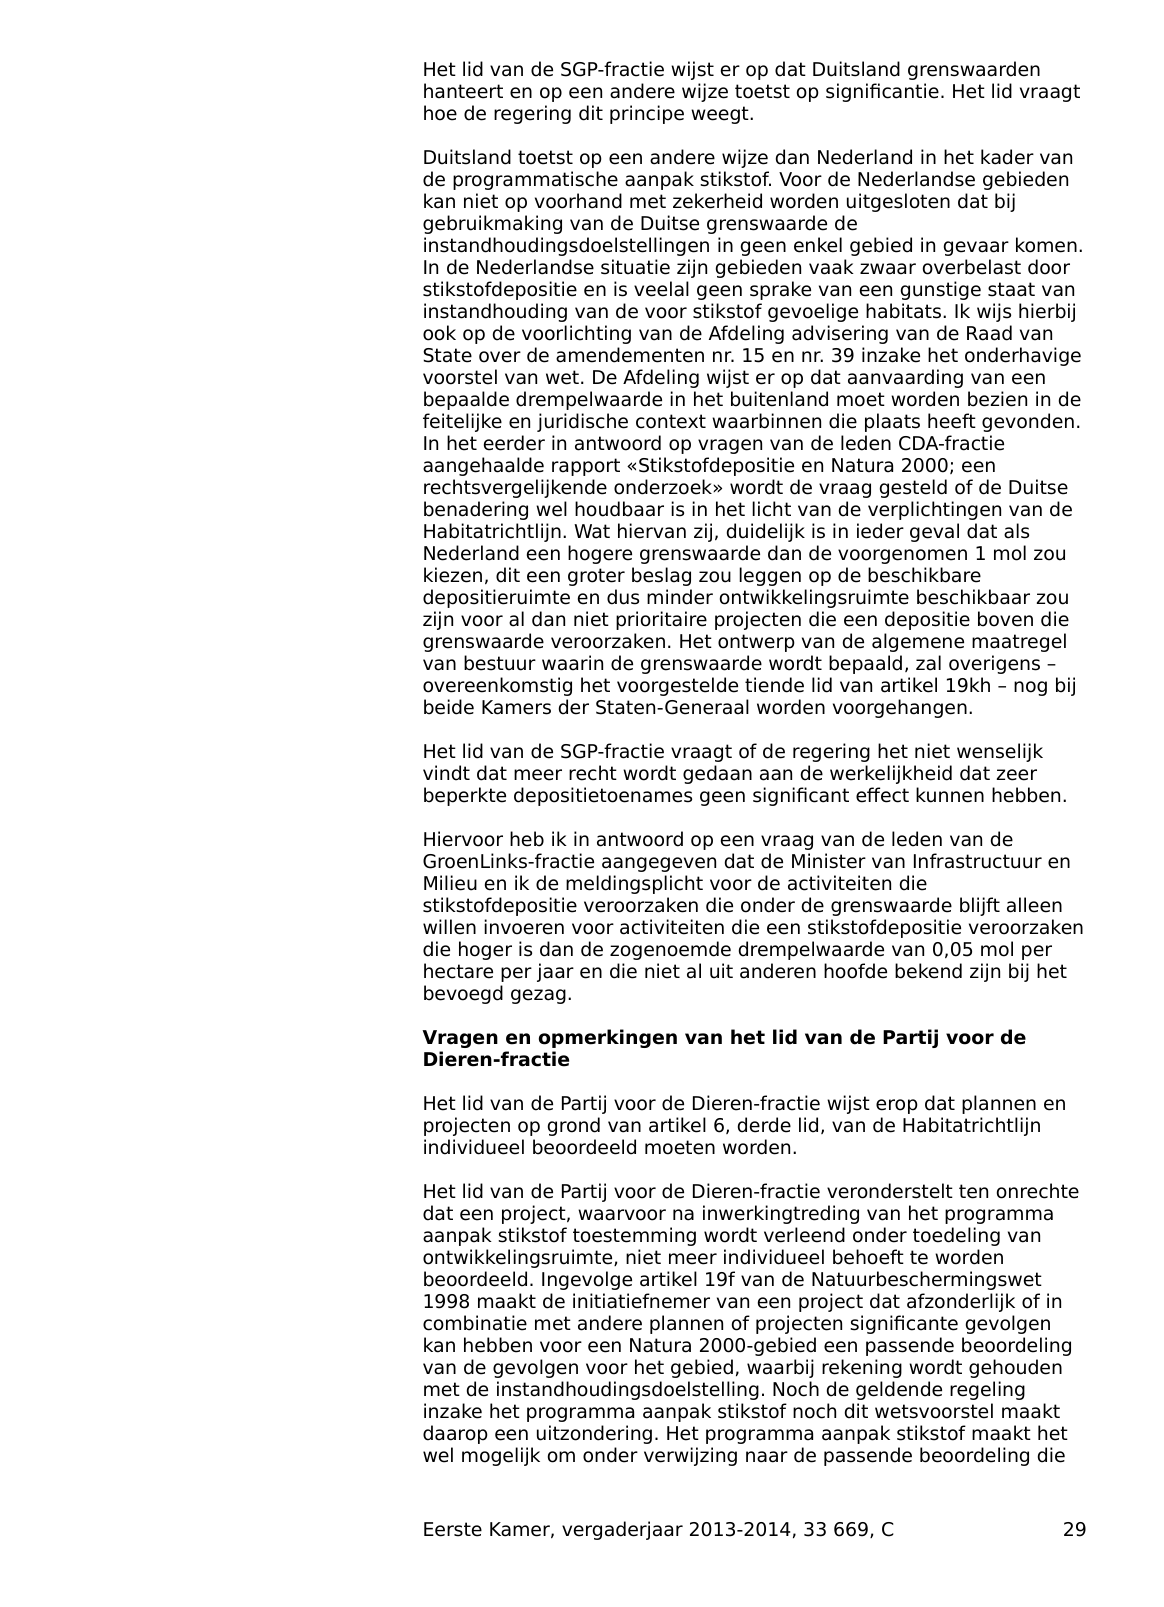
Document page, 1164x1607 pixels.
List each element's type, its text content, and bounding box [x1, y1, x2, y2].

text Het lid van de SGP-fractie vraagt of de regering het niet wenselijk vindt dat meer recht wordt gedaan aan de werkelijkheid dat zeer beperkte depositietoenames geen significant effect kunnen hebben. [422, 741, 1087, 807]
text Hiervoor heb ik in antwoord op een vraag van de leden van de GroenLinks-fractie aangegeven dat de Minister van Infrastructuur en Milieu en ik de meldingsplicht voor de activiteiten die stikstofdepositie veroorzaken die onder de grenswaarde blijft alleen willen invoeren voor activiteiten die een stikstofdepositie veroorzaken die hoger is dan de zogenoemde drempelwaarde van 0,05 mol per hectare per jaar en die niet al uit anderen hoofde bekend zijn bij het bevoegd gezag. [422, 829, 1087, 1005]
text Duitsland toetst op een andere wijze dan Nederland in het kader van de programmatische aanpak stikstof. Voor de Nederlandse gebieden kan niet op voorhand met zekerheid worden uitgesloten dat bij gebruikmaking van de Duitse grenswaarde de instandhoudingsdoelstellingen in geen enkel gebied in gevaar komen. In de Nederlandse situatie zijn gebieden vaak zwaar overbelast door stikstofdepositie en is veelal geen sprake van een gunstige staat van instandhouding van de voor stikstof gevoelige habitats. Ik wijs hierbij ook op de voorlichting van de Afdeling advisering van de Raad van State over de amendementen nr. 15 en nr. 39 inzake het onderhavige voorstel van wet. De Afdeling wijst er op dat aanvaarding van een bepaalde drempelwaarde in het buitenland moet worden bezien in de feitelijke en juridische context waarbinnen die plaats heeft gevonden. In het eerder in antwoord op vragen van de leden CDA-fractie aangehaalde rapport «Stikstofdepositie en Natura 2000; een rechtsvergelijkende onderzoek» wordt de vraag gesteld of de Duitse benadering wel houdbaar is in het licht van de verplichtingen van de Habitatrichtlijn. Wat hiervan zij, duidelijk is in ieder geval dat als Nederland een hogere grenswaarde dan de voorgenomen 1 mol zou kiezen, dit een groter beslag zou leggen op de beschikbare depositieruimte en dus minder ontwikkelingsruimte beschikbaar zou zijn voor al dan niet prioritaire projecten die een depositie boven die grenswaarde veroorzaken. Het ontwerp van de algemene maatregel van bestuur waarin de grenswaarde wordt bepaald, zal overigens – overeenkomstig het voorgestelde tiende lid van artikel 19kh – nog bij beide Kamers der Staten-Generaal worden voorgehangen. [422, 147, 1087, 719]
text Het lid van de Partij voor de Dieren-fractie wijst erop dat plannen en projecten op grond van artikel 6, derde lid, van de Habitatrichtlijn individueel beoordeeld moeten worden. [422, 1093, 1087, 1159]
text Het lid van de SGP-fractie wijst er op dat Duitsland grenswaarden hanteert en op een andere wijze toetst op significantie. Het lid vraagt hoe de regering dit principe weegt. [422, 59, 1087, 125]
text Het lid van de Partij voor de Dieren-fractie veronderstelt ten onrechte dat een project, waarvoor na inwerkingtreding van het programma aanpak stikstof toestemming wordt verleend onder toedeling van ontwikkelingsruimte, niet meer individueel behoeft te worden beoordeeld. Ingevolge artikel 19f van de Natuurbeschermingswet 1998 maakt de initiatiefnemer van een project dat afzonderlijk of in combinatie met andere plannen of projecten significante gevolgen kan hebben voor een Natura 2000-gebied een passende beoordeling van de gevolgen voor het gebied, waarbij rekening wordt gehouden met de instandhoudingsdoelstelling. Noch de geldende regeling inzake het programma aanpak stikstof noch dit wetsvoorstel maakt daarop een uitzondering. Het programma aanpak stikstof maakt het wel mogelijk om onder verwijzing naar de passende beoordeling die [422, 1181, 1087, 1467]
subtitle Vragen en opmerkingen van het lid van de Partij voor de Dieren-fractie [422, 1027, 1087, 1071]
